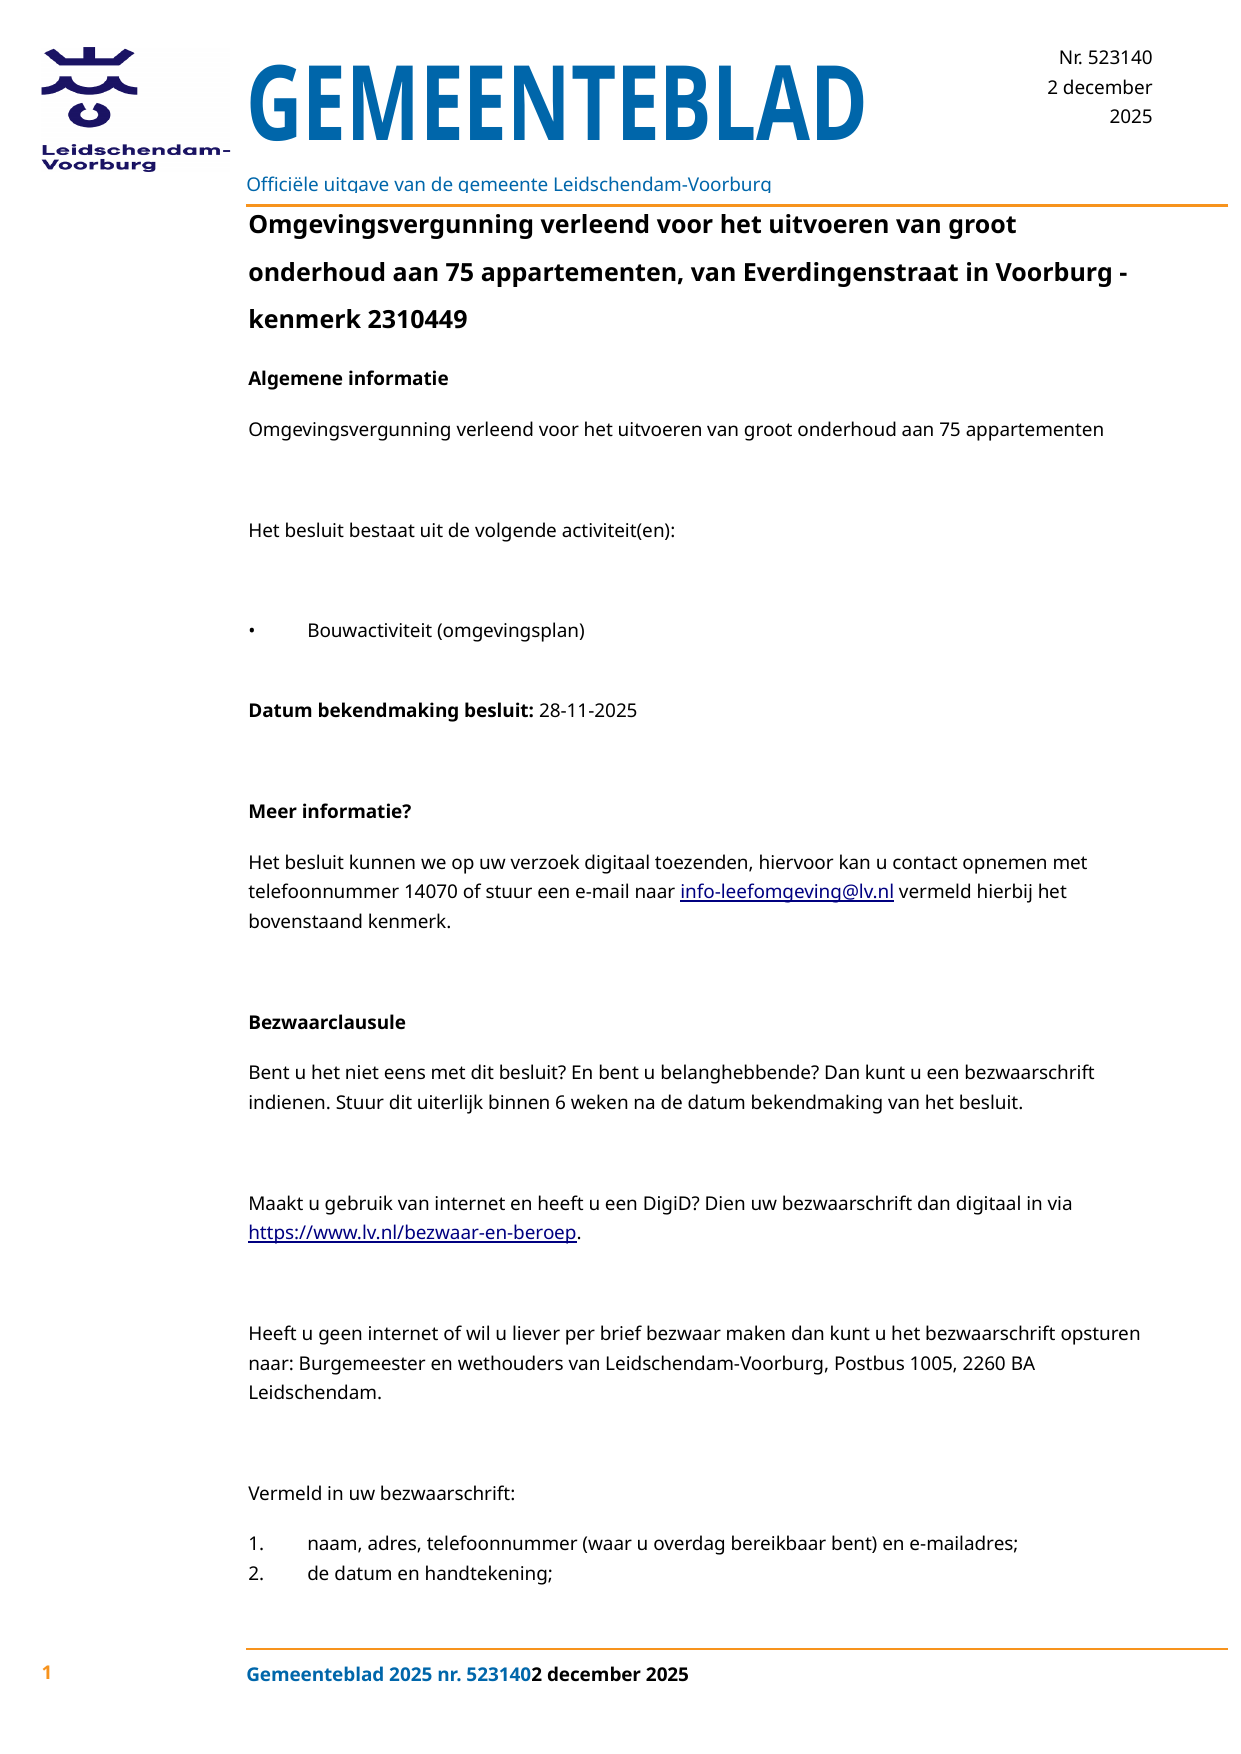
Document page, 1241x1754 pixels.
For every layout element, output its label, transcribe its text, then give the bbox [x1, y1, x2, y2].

text Datum bekendmaking besluit: 28-11-2025 [248, 698, 1152, 723]
picture [41, 47, 231, 172]
list naam, adres, telefoonnummer (waar u overdag bereikbaar bent) en e-mailadres; [248, 1531, 1152, 1556]
text Omgevingsvergunning verleend voor het uitvoeren van groot onderhoud aan 75 appartementen [248, 416, 1152, 442]
text Bent u het niet eens met dit besluit? En bent u belanghebbende? Dan kunt u een bezwaarschrift indienen. Stuur dit uiterlijk binnen 6 weken na de datum bekendmaking van het besluit. [248, 1059, 1152, 1114]
text Algemene informatie [248, 366, 1152, 391]
text Heeft u geen internet of wil u liever per brief bezwaar maken dan kunt u het bezwaarschrift opsturen naar: Burgemeester en wethouders van Leidschendam-Voorburg, Postbus 1005, 2260 BA Leidschendam. [248, 1320, 1152, 1405]
text Het besluit bestaat uit de volgende activiteit(en): [248, 517, 1152, 542]
text Maakt u gebruik van internet en heeft u een DigiD? Dien uw bezwaarschrift dan digitaal in via https://www.lv.nl/bezwaar-en-beroep. [248, 1190, 1152, 1245]
text Bezwaarclausule [248, 1009, 1152, 1034]
text Meer informatie? [248, 798, 1152, 824]
list de datum en handtekening; [248, 1560, 1152, 1586]
list Bouwactiviteit (omgevingsplan) [248, 618, 1152, 643]
text Omgevingsvergunning verleend voor het uitvoeren van groot onderhoud aan 75 appartementen, van Everdingenstraat in Voorburg - kenmerk 2310449 [248, 207, 1152, 336]
text Het besluit kunnen we op uw verzoek digitaal toezenden, hiervoor kan u contact opnemen met telefoonnummer 14070 of stuur een e-mail naar info-leefomgeving@lv.nl vermeld hierbij het bovenstaand kenmerk. [248, 849, 1152, 934]
text Vermeld in uw bezwaarschrift: [248, 1480, 1152, 1506]
